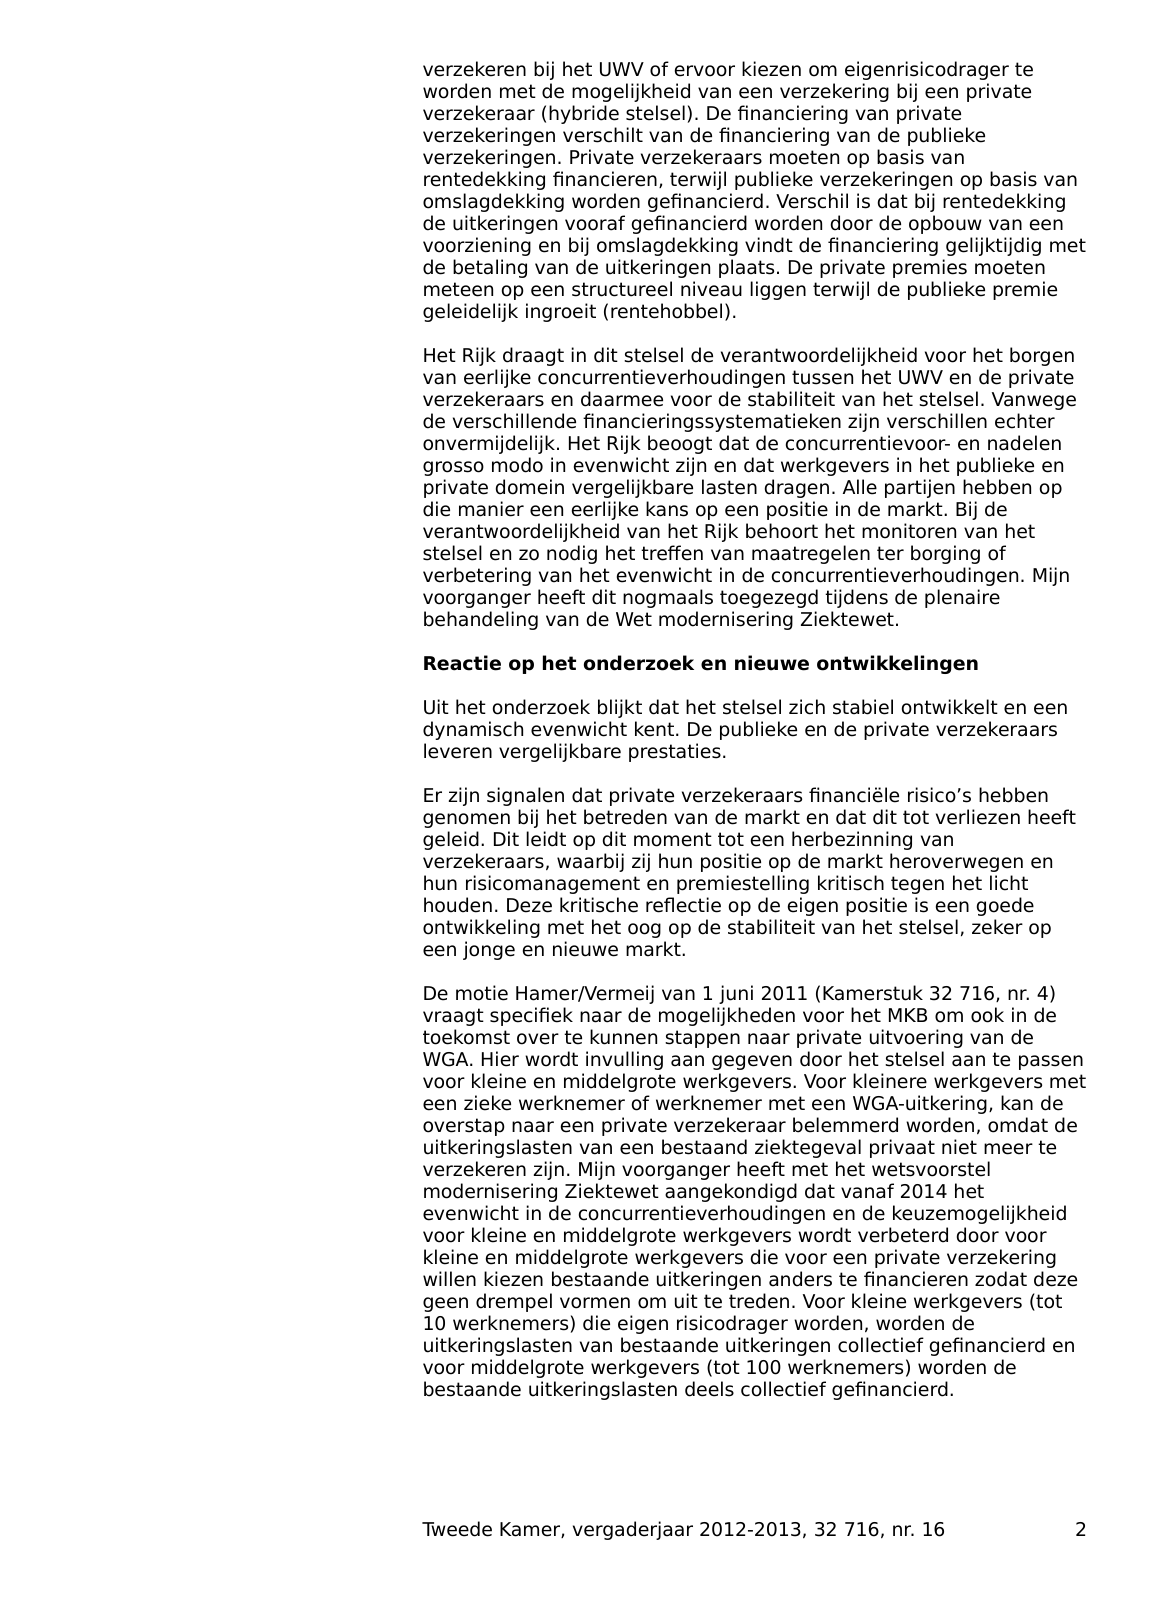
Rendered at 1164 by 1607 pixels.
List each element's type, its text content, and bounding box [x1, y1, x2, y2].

text verzekeren bij het UWV of ervoor kiezen om eigenrisicodrager te worden met de mogelijkheid van een verzekering bij een private verzekeraar (hybride stelsel). De financiering van private verzekeringen verschilt van de financiering van de publieke verzekeringen. Private verzekeraars moeten op basis van rentedekking financieren, terwijl publieke verzekeringen op basis van omslagdekking worden gefinancierd. Verschil is dat bij rentedekking de uitkeringen vooraf gefinancierd worden door de opbouw van een voorziening en bij omslagdekking vindt de financiering gelijktijdig met de betaling van de uitkeringen plaats. De private premies moeten meteen op een structureel niveau liggen terwijl de publieke premie geleidelijk ingroeit (rentehobbel). [422, 59, 1087, 323]
text De motie Hamer/Vermeij van 1 juni 2011 (Kamerstuk 32 716, nr. 4) vraagt specifiek naar de mogelijkheden voor het MKB om ook in de toekomst over te kunnen stappen naar private uitvoering van de WGA. Hier wordt invulling aan gegeven door het stelsel aan te passen voor kleine en middelgrote werkgevers. Voor kleinere werkgevers met een zieke werknemer of werknemer met een WGA-uitkering, kan de overstap naar een private verzekeraar belemmerd worden, omdat de uitkeringslasten van een bestaand ziektegeval privaat niet meer te verzekeren zijn. Mijn voorganger heeft met het wetsvoorstel modernisering Ziektewet aangekondigd dat vanaf 2014 het evenwicht in de concurrentieverhoudingen en de keuzemogelijkheid voor kleine en middelgrote werkgevers wordt verbeterd door voor kleine en middelgrote werkgevers die voor een private verzekering willen kiezen bestaande uitkeringen anders te financieren zodat deze geen drempel vormen om uit te treden. Voor kleine werkgevers (tot 10 werknemers) die eigen risicodrager worden, worden de uitkeringslasten van bestaande uitkeringen collectief gefinancierd en voor middelgrote werkgevers (tot 100 werknemers) worden de bestaande uitkeringslasten deels collectief gefinancierd. [422, 983, 1087, 1401]
text Uit het onderzoek blijkt dat het stelsel zich stabiel ontwikkelt en een dynamisch evenwicht kent. De publieke en de private verzekeraars leveren vergelijkbare prestaties. [422, 697, 1087, 763]
text Er zijn signalen dat private verzekeraars financiële risico’s hebben genomen bij het betreden van de markt en dat dit tot verliezen heeft geleid. Dit leidt op dit moment tot een herbezinning van verzekeraars, waarbij zij hun positie op de markt heroverwegen en hun risicomanagement en premiestelling kritisch tegen het licht houden. Deze kritische reflectie op de eigen positie is een goede ontwikkeling met het oog op de stabiliteit van het stelsel, zeker op een jonge en nieuwe markt. [422, 785, 1087, 961]
text Het Rijk draagt in dit stelsel de verantwoordelijkheid voor het borgen van eerlijke concurrentieverhoudingen tussen het UWV en de private verzekeraars en daarmee voor de stabiliteit van het stelsel. Vanwege de verschillende financieringssystematieken zijn verschillen echter onvermijdelijk. Het Rijk beoogt dat de concurrentievoor- en nadelen grosso modo in evenwicht zijn en dat werkgevers in het publieke en private domein vergelijkbare lasten dragen. Alle partijen hebben op die manier een eerlijke kans op een positie in de markt. Bij de verantwoordelijkheid van het Rijk behoort het monitoren van het stelsel en zo nodig het treffen van maatregelen ter borging of verbetering van het evenwicht in de concurrentieverhoudingen. Mijn voorganger heeft dit nogmaals toegezegd tijdens de plenaire behandeling van de Wet modernisering Ziektewet. [422, 345, 1087, 631]
subtitle Reactie op het onderzoek en nieuwe ontwikkelingen [422, 653, 1087, 675]
